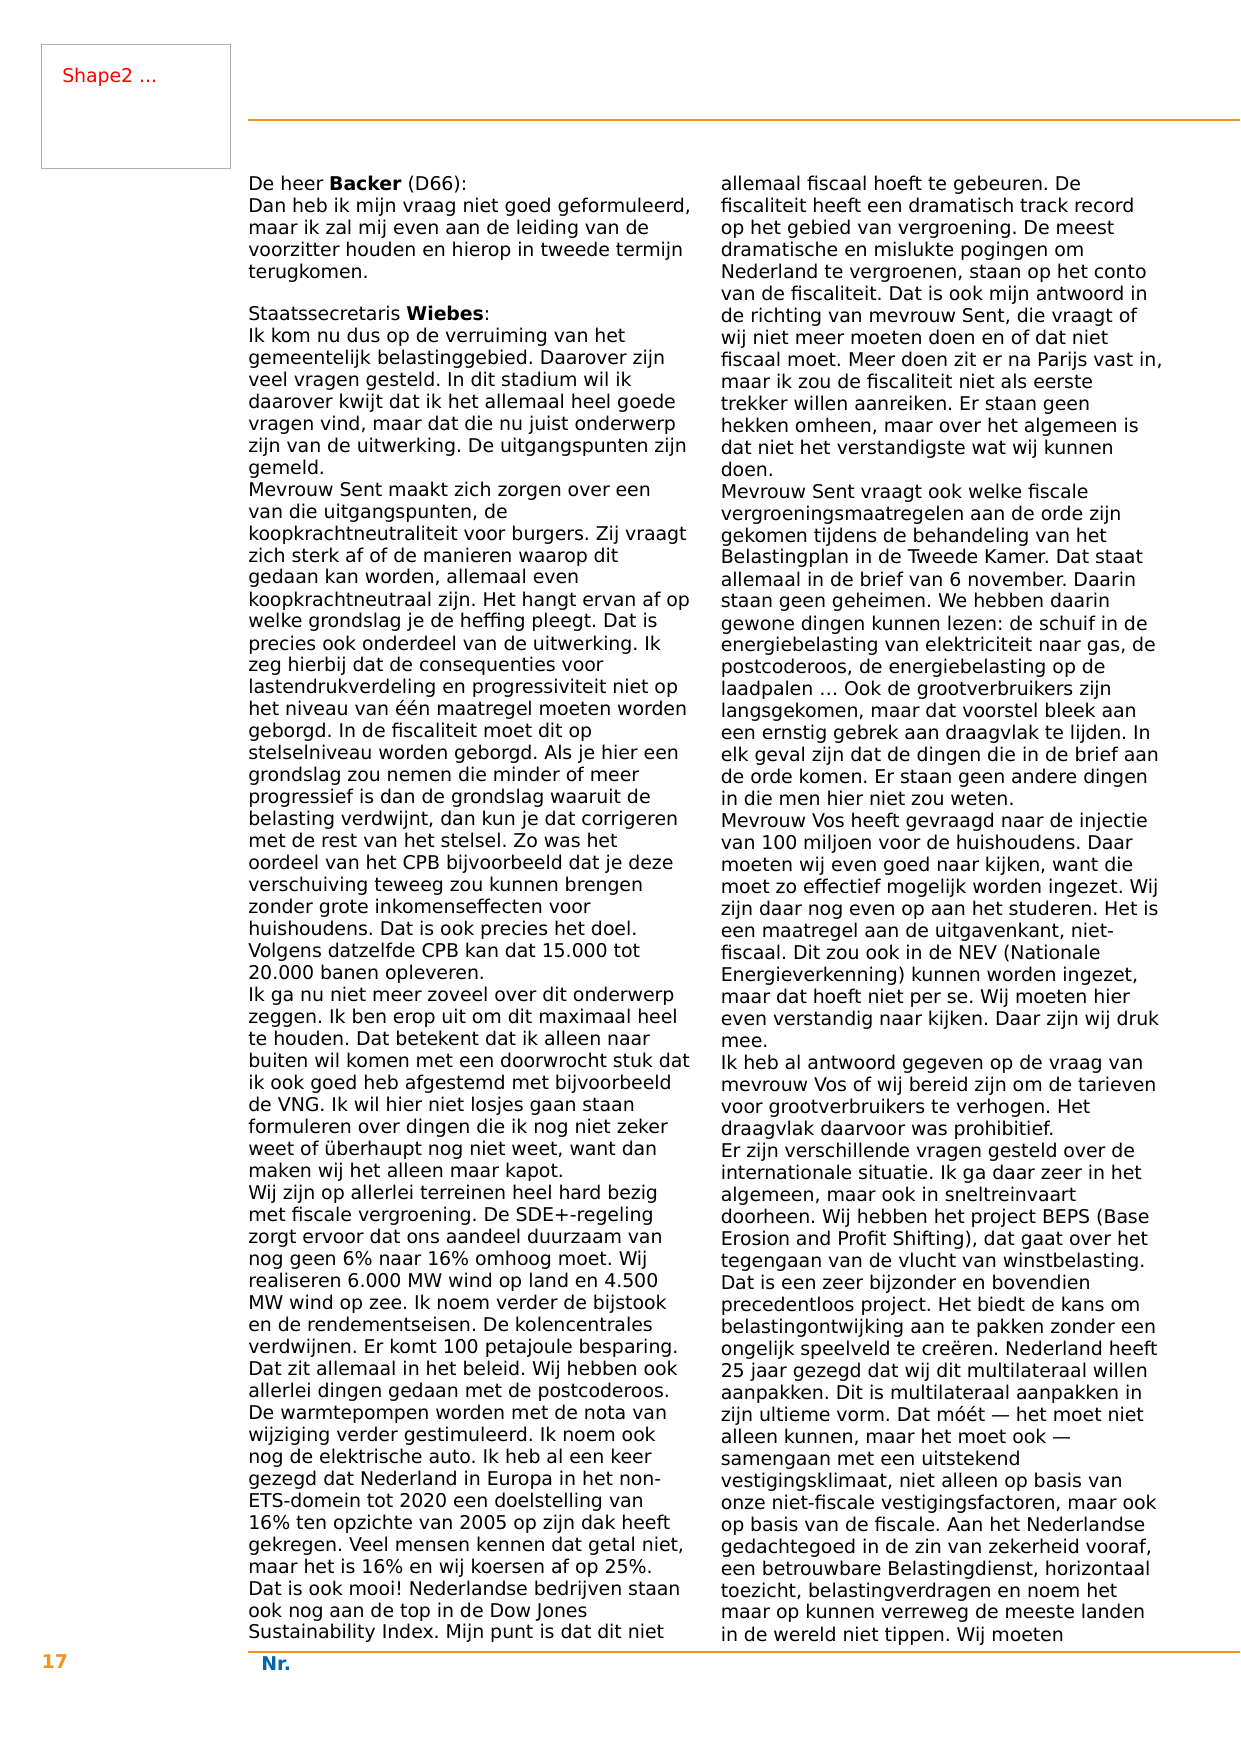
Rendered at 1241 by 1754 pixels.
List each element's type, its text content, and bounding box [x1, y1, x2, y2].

text Ik kom nu dus op de verruiming van het gemeentelijk belastinggebied. Daarover zijn veel vragen gesteld. In dit stadium wil ik daarover kwijt dat ik het allemaal heel goede vragen vind, maar dat die nu juist onderwerp zijn van de uitwerking. De uitgangspunten zijn gemeld. [248, 325, 691, 478]
text allemaal fiscaal hoeft te gebeuren. De fiscaliteit heeft een dramatisch track record op het gebied van vergroening. De meest dramatische en mislukte pogingen om Nederland te vergroenen, staan op het conto van de fiscaliteit. Dat is ook mijn antwoord in de richting van mevrouw Sent, die vraagt of wij niet meer moeten doen en of dat niet fiscaal moet. Meer doen zit er na Parijs vast in, maar ik zou de fiscaliteit niet als eerste trekker willen aanreiken. Er staan geen hekken omheen, maar over het algemeen is dat niet het verstandigste wat wij kunnen doen. [721, 173, 1163, 481]
text Ik ga nu niet meer zoveel over dit onderwerp zeggen. Ik ben erop uit om dit maximaal heel te houden. Dat betekent dat ik alleen naar buiten wil komen met een doorwrocht stuk dat ik ook goed heb afgestemd met bijvoorbeeld de VNG. Ik wil hier niet losjes gaan staan formuleren over dingen die ik nog niet zeker weet of überhaupt nog niet weet, want dan maken wij het alleen maar kapot. [248, 984, 691, 1182]
text Mevrouw Vos heeft gevraagd naar de injectie van 100 miljoen voor de huishoudens. Daar moeten wij even goed naar kijken, want die moet zo effectief mogelijk worden ingezet. Wij zijn daar nog even op aan het studeren. Het is een maatregel aan de uitgavenkant, niet-fiscaal. Dit zou ook in de NEV (Nationale Energieverkenning) kunnen worden ingezet, maar dat hoeft niet per se. Wij moeten hier even verstandig naar kijken. Daar zijn wij druk mee. [721, 810, 1163, 1052]
text Staatssecretaris Wiebes: [248, 303, 691, 325]
text Mevrouw Sent vraagt ook welke fiscale vergroeningsmaatregelen aan de orde zijn gekomen tijdens de behandeling van het Belastingplan in de Tweede Kamer. Dat staat allemaal in de brief van 6 november. Daarin staan geen geheimen. We hebben daarin gewone dingen kunnen lezen: de schuif in de energiebelasting van elektriciteit naar gas, de postcoderoos, de energiebelasting op de laadpalen … Ook de grootverbruikers zijn langsgekomen, maar dat voorstel bleek aan een ernstig gebrek aan draagvlak te lijden. In elk geval zijn dat de dingen die in de brief aan de orde komen. Er staan geen andere dingen in die men hier niet zou weten. [721, 481, 1163, 810]
text Er zijn verschillende vragen gesteld over de internationale situatie. Ik ga daar zeer in het algemeen, maar ook in sneltreinvaart doorheen. Wij hebben het project BEPS (Base Erosion and Profit Shifting), dat gaat over het tegengaan van de vlucht van winstbelasting. Dat is een zeer bijzonder en bovendien precedentloos project. Het biedt de kans om belastingontwijking aan te pakken zonder een ongelijk speelveld te creëren. Nederland heeft 25 jaar gezegd dat wij dit multilateraal willen aanpakken. Dit is multilateraal aanpakken in zijn ultieme vorm. Dat móét — het moet niet alleen kunnen, maar het moet ook — samengaan met een uitstekend vestigingsklimaat, niet alleen op basis van onze niet-fiscale vestigingsfactoren, maar ook op basis van de fiscale. Aan het Nederlandse gedachtegoed in de zin van zekerheid vooraf, een betrouwbare Belastingdienst, horizontaal toezicht, belastingverdragen en noem het maar op kunnen verreweg de meeste landen in de wereld niet tippen. Wij moeten [721, 1140, 1163, 1645]
text Mevrouw Sent maakt zich zorgen over een van die uitgangspunten, de koopkrachtneutraliteit voor burgers. Zij vraagt zich sterk af of de manieren waarop dit gedaan kan worden, allemaal even koopkrachtneutraal zijn. Het hangt ervan af op welke grondslag je de heffing pleegt. Dat is precies ook onderdeel van de uitwerking. Ik zeg hierbij dat de consequenties voor lastendrukverdeling en progressiviteit niet op het niveau van één maatregel moeten worden geborgd. In de fiscaliteit moet dit op stelselniveau worden geborgd. Als je hier een grondslag zou nemen die minder of meer progressief is dan de grondslag waaruit de belasting verdwijnt, dan kun je dat corrigeren met de rest van het stelsel. Zo was het oordeel van het CPB bijvoorbeeld dat je deze verschuiving teweeg zou kunnen brengen zonder grote inkomenseffecten voor huishoudens. Dat is ook precies het doel. Volgens datzelfde CPB kan dat 15.000 tot 20.000 banen opleveren. [248, 478, 691, 984]
text Dan heb ik mijn vraag niet goed geformuleerd, maar ik zal mij even aan de leiding van de voorzitter houden en hierop in tweede termijn terugkomen. [248, 195, 691, 283]
text Ik heb al antwoord gegeven op de vraag van mevrouw Vos of wij bereid zijn om de tarieven voor grootverbruikers te verhogen. Het draagvlak daarvoor was prohibitief. [721, 1052, 1163, 1140]
text De heer Backer (D66): [248, 173, 691, 195]
text Wij zijn op allerlei terreinen heel hard bezig met fiscale vergroening. De SDE+-regeling zorgt ervoor dat ons aandeel duurzaam van nog geen 6% naar 16% omhoog moet. Wij realiseren 6.000 MW wind op land en 4.500 MW wind op zee. Ik noem verder de bijstook en de rendementseisen. De kolencentrales verdwijnen. Er komt 100 petajoule besparing. Dat zit allemaal in het beleid. Wij hebben ook allerlei dingen gedaan met de postcoderoos. De warmtepompen worden met de nota van wijziging verder gestimuleerd. Ik noem ook nog de elektrische auto. Ik heb al een keer gezegd dat Nederland in Europa in het non-ETS-domein tot 2020 een doelstelling van 16% ten opzichte van 2005 op zijn dak heeft gekregen. Veel mensen kennen dat getal niet, maar het is 16% en wij koersen af op 25%. Dat is ook mooi! Nederlandse bedrijven staan ook nog aan de top in de Dow Jones Sustainability Index. Mijn punt is dat dit niet [248, 1182, 691, 1643]
